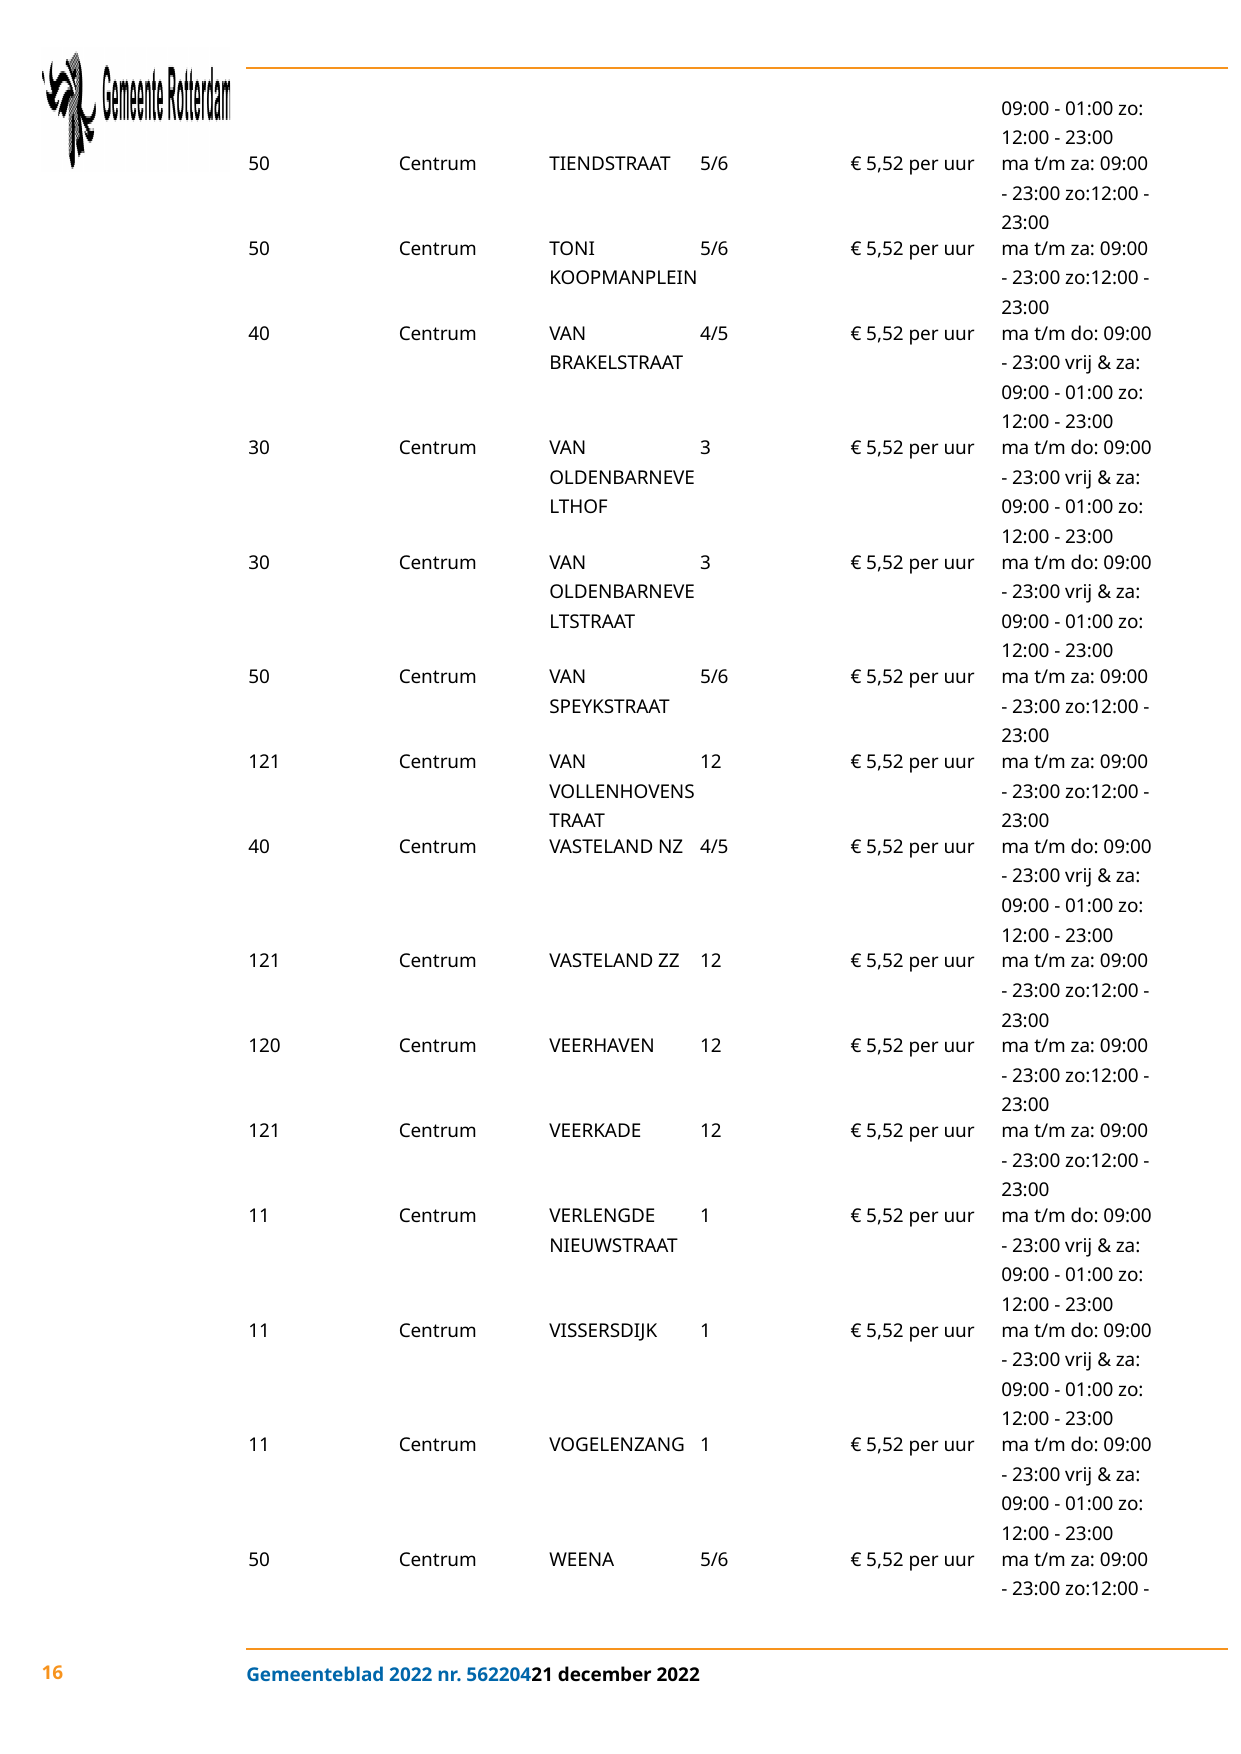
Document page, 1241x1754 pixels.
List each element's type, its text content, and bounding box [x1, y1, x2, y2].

table_cell 5/6 [700, 150, 850, 235]
table_cell 40 [248, 320, 398, 434]
table_cell Centrum [399, 833, 549, 948]
table_cell ma t/m do: 09:00 - 23:00 vrij & za: 09:00 - 01:00 zo: 12:00 - 23:00 [1001, 1431, 1152, 1546]
table_cell TIENDSTRAAT [549, 150, 700, 235]
table_cell [850, 95, 1001, 150]
table_cell 12 [700, 1033, 850, 1117]
table_cell 40 [248, 833, 398, 948]
table_cell Centrum [399, 948, 549, 1032]
table_cell 4/5 [700, 320, 850, 434]
table_cell 30 [248, 434, 398, 549]
table_cell € 5,52 per uur [850, 1317, 1001, 1431]
table_cell Centrum [399, 663, 549, 748]
table_cell 5/6 [700, 663, 850, 748]
table_cell ma t/m do: 09:00 - 23:00 vrij & za: 09:00 - 01:00 zo: 12:00 - 23:00 [1001, 549, 1152, 663]
table_cell Centrum [399, 1033, 549, 1117]
table_cell 12 [700, 748, 850, 833]
table_cell VEERKADE [549, 1118, 700, 1202]
table_cell 12 [700, 948, 850, 1032]
table_cell ma t/m do: 09:00 - 23:00 vrij & za: 09:00 - 01:00 zo: 12:00 - 23:00 [1001, 1202, 1152, 1317]
table_cell € 5,52 per uur [850, 549, 1001, 663]
table_cell [399, 95, 549, 150]
picture [41, 47, 231, 172]
table_cell 4/5 [700, 833, 850, 948]
table_cell € 5,52 per uur [850, 1431, 1001, 1546]
table_cell 09:00 - 01:00 zo: 12:00 - 23:00 [1001, 95, 1152, 150]
table_cell 5/6 [700, 1546, 850, 1601]
table_cell ma t/m za: 09:00 - 23:00 zo:12:00 - 23:00 [1001, 150, 1152, 235]
table_cell Centrum [399, 320, 549, 434]
table_cell ma t/m za: 09:00 - 23:00 zo:12:00 - 23:00 [1001, 1033, 1152, 1117]
table_cell Centrum [399, 1118, 549, 1202]
table_cell 5/6 [700, 235, 850, 320]
table_cell € 5,52 per uur [850, 748, 1001, 833]
table_cell VAN VOLLENHOVENSTRAAT [549, 748, 700, 833]
table_cell Centrum [399, 434, 549, 549]
table_cell ma t/m za: 09:00 - 23:00 zo:12:00 - 23:00 [1001, 663, 1152, 748]
table_cell 50 [248, 150, 398, 235]
table_cell € 5,52 per uur [850, 1033, 1001, 1117]
table_cell ma t/m do: 09:00 - 23:00 vrij & za: 09:00 - 01:00 zo: 12:00 - 23:00 [1001, 320, 1152, 434]
table_cell 121 [248, 1118, 398, 1202]
table_cell € 5,52 per uur [850, 1118, 1001, 1202]
table_cell [248, 95, 398, 150]
table_cell Centrum [399, 549, 549, 663]
table_cell Centrum [399, 235, 549, 320]
table_cell VOGELENZANG [549, 1431, 700, 1546]
table_cell Centrum [399, 1202, 549, 1317]
table_cell 50 [248, 663, 398, 748]
table_cell 50 [248, 1546, 398, 1601]
table_cell [549, 95, 700, 150]
table_cell 1 [700, 1317, 850, 1431]
table_cell VASTELAND ZZ [549, 948, 700, 1032]
table_cell ma t/m za: 09:00 - 23:00 zo:12:00 - 23:00 [1001, 235, 1152, 320]
table_cell 11 [248, 1202, 398, 1317]
table_cell TONI KOOPMANPLEIN [549, 235, 700, 320]
table_cell € 5,52 per uur [850, 833, 1001, 948]
table_cell [700, 95, 850, 150]
table_cell Centrum [399, 748, 549, 833]
table_cell ma t/m za: 09:00 - 23:00 zo:12:00 - 23:00 [1001, 1118, 1152, 1202]
table_cell € 5,52 per uur [850, 948, 1001, 1032]
table_cell 121 [248, 948, 398, 1032]
table_cell VAN OLDENBARNEVELTHOF [549, 434, 700, 549]
table_cell 120 [248, 1033, 398, 1117]
table_cell 3 [700, 434, 850, 549]
table_cell ma t/m za: 09:00 - 23:00 zo:12:00 - 23:00 [1001, 748, 1152, 833]
table_cell 11 [248, 1431, 398, 1546]
table_cell VISSERSDIJK [549, 1317, 700, 1431]
table_cell Centrum [399, 150, 549, 235]
table_cell ma t/m do: 09:00 - 23:00 vrij & za: 09:00 - 01:00 zo: 12:00 - 23:00 [1001, 833, 1152, 948]
table_cell 1 [700, 1431, 850, 1546]
table_cell ma t/m za: 09:00 - 23:00 zo:12:00 - 23:00 [1001, 948, 1152, 1032]
table_cell € 5,52 per uur [850, 1202, 1001, 1317]
table_cell ma t/m za: 09:00 - 23:00 zo:12:00 [1001, 1546, 1152, 1601]
table_cell VAN BRAKELSTRAAT [549, 320, 700, 434]
table_cell VAN SPEYKSTRAAT [549, 663, 700, 748]
table_cell VAN OLDENBARNEVELTSTRAAT [549, 549, 700, 663]
table_cell 1 [700, 1202, 850, 1317]
table_cell 12 [700, 1118, 850, 1202]
table_cell 50 [248, 235, 398, 320]
table_cell 30 [248, 549, 398, 663]
table_cell ma t/m do: 09:00 - 23:00 vrij & za: 09:00 - 01:00 zo: 12:00 - 23:00 [1001, 434, 1152, 549]
table_cell € 5,52 per uur [850, 663, 1001, 748]
table_cell 121 [248, 748, 398, 833]
table_cell VASTELAND NZ [549, 833, 700, 948]
table_cell Centrum [399, 1317, 549, 1431]
table_cell ma t/m do: 09:00 - 23:00 vrij & za: 09:00 - 01:00 zo: 12:00 - 23:00 [1001, 1317, 1152, 1431]
table_cell 11 [248, 1317, 398, 1431]
table_cell 3 [700, 549, 850, 663]
table_cell Centrum [399, 1431, 549, 1546]
table_cell WEENA [549, 1546, 700, 1601]
table_cell Centrum [399, 1546, 549, 1601]
table_cell € 5,52 per uur [850, 434, 1001, 549]
table_cell € 5,52 per uur [850, 1546, 1001, 1601]
table_cell VEERHAVEN [549, 1033, 700, 1117]
table_cell € 5,52 per uur [850, 320, 1001, 434]
table_cell € 5,52 per uur [850, 235, 1001, 320]
table_cell € 5,52 per uur [850, 150, 1001, 235]
table_cell VERLENGDE NIEUWSTRAAT [549, 1202, 700, 1317]
